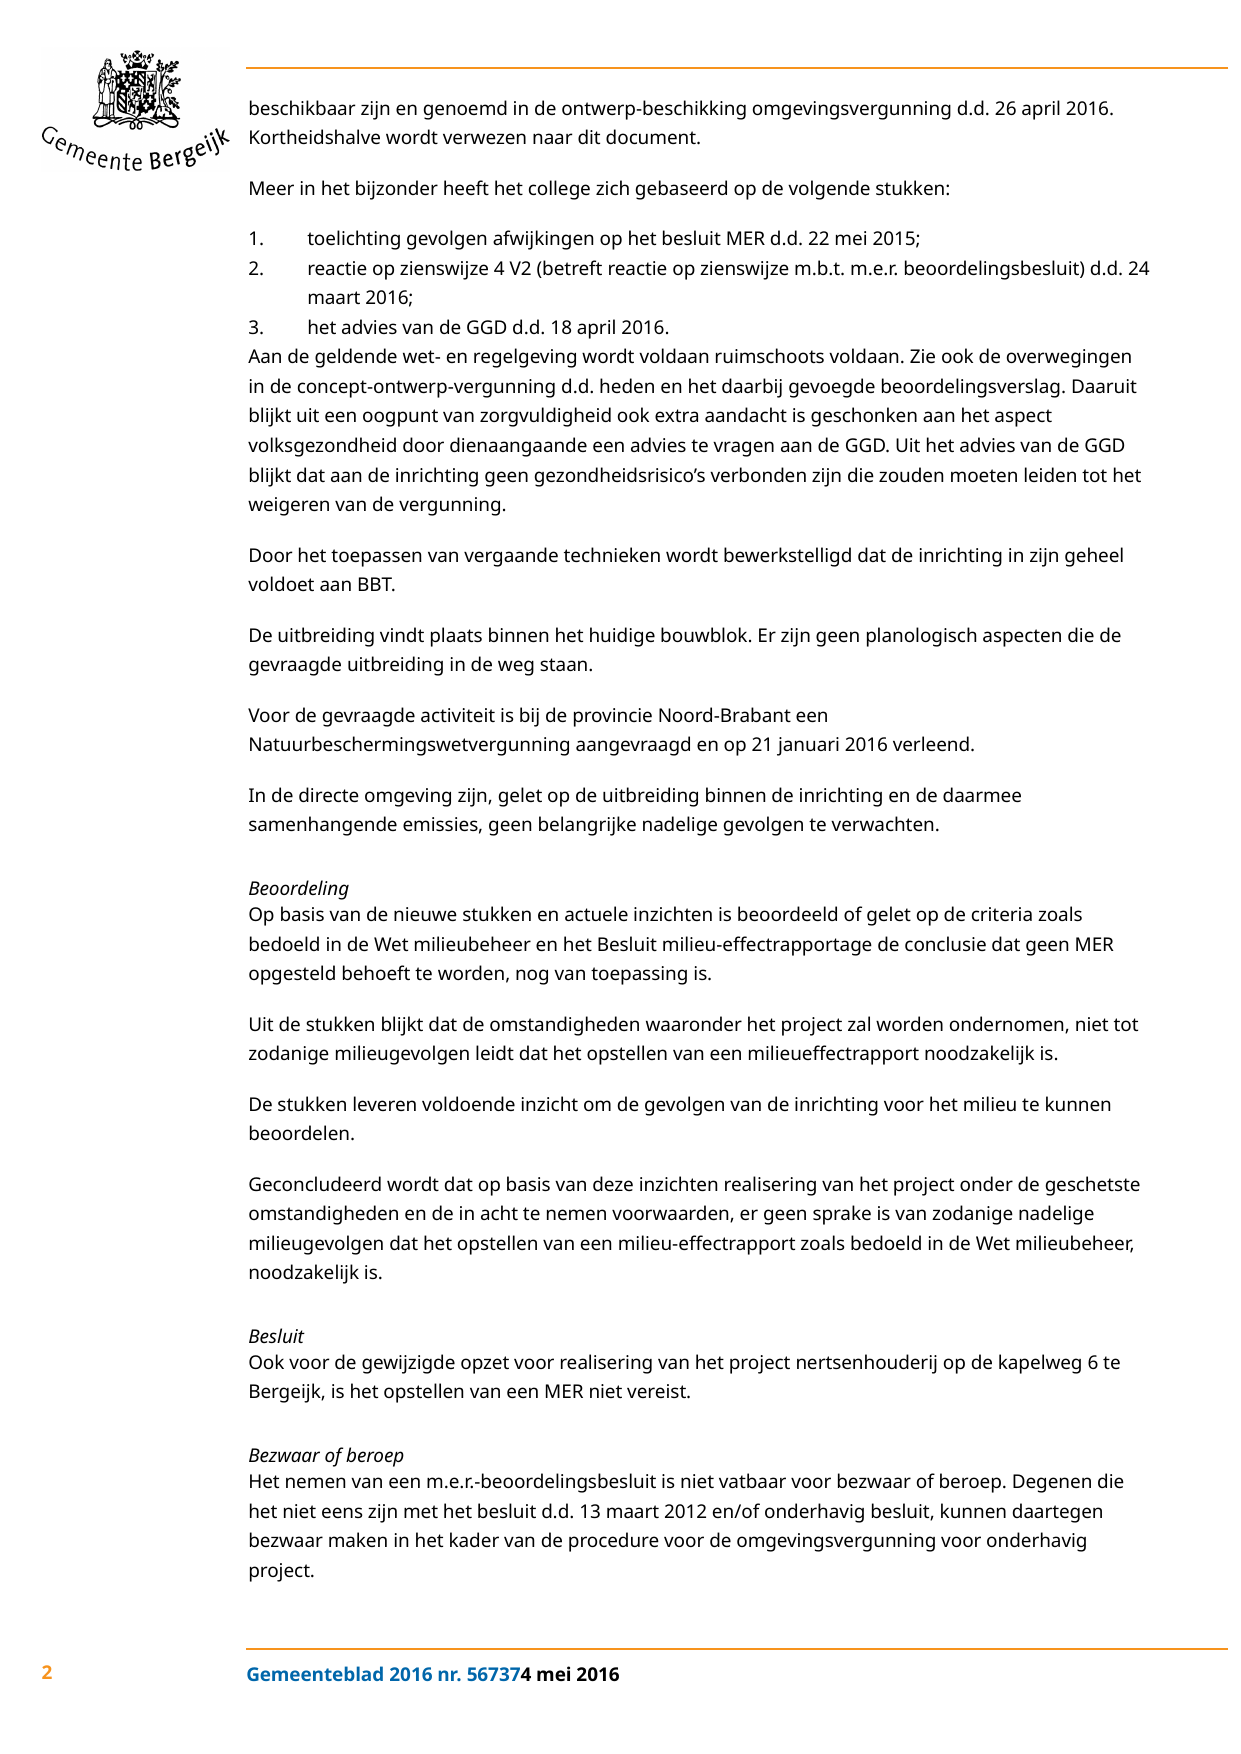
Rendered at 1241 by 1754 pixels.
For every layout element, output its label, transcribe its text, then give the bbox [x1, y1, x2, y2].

text Beoordeling [248, 875, 1152, 901]
text Bezwaar of beroep [248, 1443, 1152, 1468]
text Ook voor de gewijzigde opzet voor realisering van het project nertsenhouderij op de kapelweg 6 te Bergeijk, is het opstellen van een MER niet vereist. [248, 1349, 1152, 1404]
list het advies van de GGD d.d. 18 april 2016. [248, 314, 1152, 340]
text Uit de stukken blijkt dat de omstandigheden waaronder het project zal worden ondernomen, niet tot zodanige milieugevolgen leidt dat het opstellen van een milieueffectrapport noodzakelijk is. [248, 1011, 1152, 1066]
list reactie op zienswijze 4 V2 (betreft reactie op zienswijze m.b.t. m.e.r. beoordelingsbesluit) d.d. 24 maart 2016; [248, 255, 1152, 310]
text Het nemen van een m.e.r.-beoordelingsbesluit is niet vatbaar voor bezwaar of beroep. Degenen die het niet eens zijn met het besluit d.d. 13 maart 2012 en/of onderhavig besluit, kunnen daartegen bezwaar maken in het kader van de procedure voor de omgevingsvergunning voor onderhavig project. [248, 1468, 1152, 1583]
text Voor de gevraagde activiteit is bij de provincie Noord-Brabant een Natuurbeschermingswetvergunning aangevraagd en op 21 januari 2016 verleend. [248, 702, 1152, 757]
text Meer in het bijzonder heeft het college zich gebaseerd op de volgende stukken: [248, 175, 1152, 201]
text De stukken leveren voldoende inzicht om de gevolgen van de inrichting voor het milieu te kunnen beoordelen. [248, 1091, 1152, 1146]
text Aan de geldende wet- en regelgeving wordt voldaan ruimschoots voldaan. Zie ook de overwegingen in de concept-ontwerp-vergunning d.d. heden en het daarbij gevoegde beoordelingsverslag. Daaruit blijkt uit een oogpunt van zorgvuldigheid ook extra aandacht is geschonken aan het aspect volksgezondheid door dienaangaande een advies te vragen aan de GGD. Uit het advies van de GGD blijkt dat aan de inrichting geen gezondheidsrisico’s verbonden zijn die zouden moeten leiden tot het weigeren van de vergunning. [248, 343, 1152, 517]
text De uitbreiding vindt plaats binnen het huidige bouwblok. Er zijn geen planologisch aspecten die de gevraagde uitbreiding in de weg staan. [248, 622, 1152, 677]
picture [41, 47, 231, 172]
list toelichting gevolgen afwijkingen op het besluit MER d.d. 22 mei 2015; [248, 225, 1152, 251]
text In de directe omgeving zijn, gelet op de uitbreiding binnen de inrichting en de daarmee samenhangende emissies, geen belangrijke nadelige gevolgen te verwachten. [248, 782, 1152, 837]
text Geconcludeerd wordt dat op basis van deze inzichten realisering van het project onder de geschetste omstandigheden en de in acht te nemen voorwaarden, er geen sprake is van zodanige nadelige milieugevolgen dat het opstellen van een milieu-effectrapport zoals bedoeld in de Wet milieubeheer, noodzakelijk is. [248, 1171, 1152, 1285]
text Door het toepassen van vergaande technieken wordt bewerkstelligd dat de inrichting in zijn geheel voldoet aan BBT. [248, 542, 1152, 597]
text Besluit [248, 1323, 1152, 1349]
text beschikbaar zijn en genoemd in de ontwerp-beschikking omgevingsvergunning d.d. 26 april 2016. Kortheidshalve wordt verwezen naar dit document. [248, 95, 1152, 150]
text Op basis van de nieuwe stukken en actuele inzichten is beoordeeld of gelet op de criteria zoals bedoeld in de Wet milieubeheer en het Besluit milieu-effectrapportage de conclusie dat geen MER opgesteld behoeft te worden, nog van toepassing is. [248, 901, 1152, 986]
